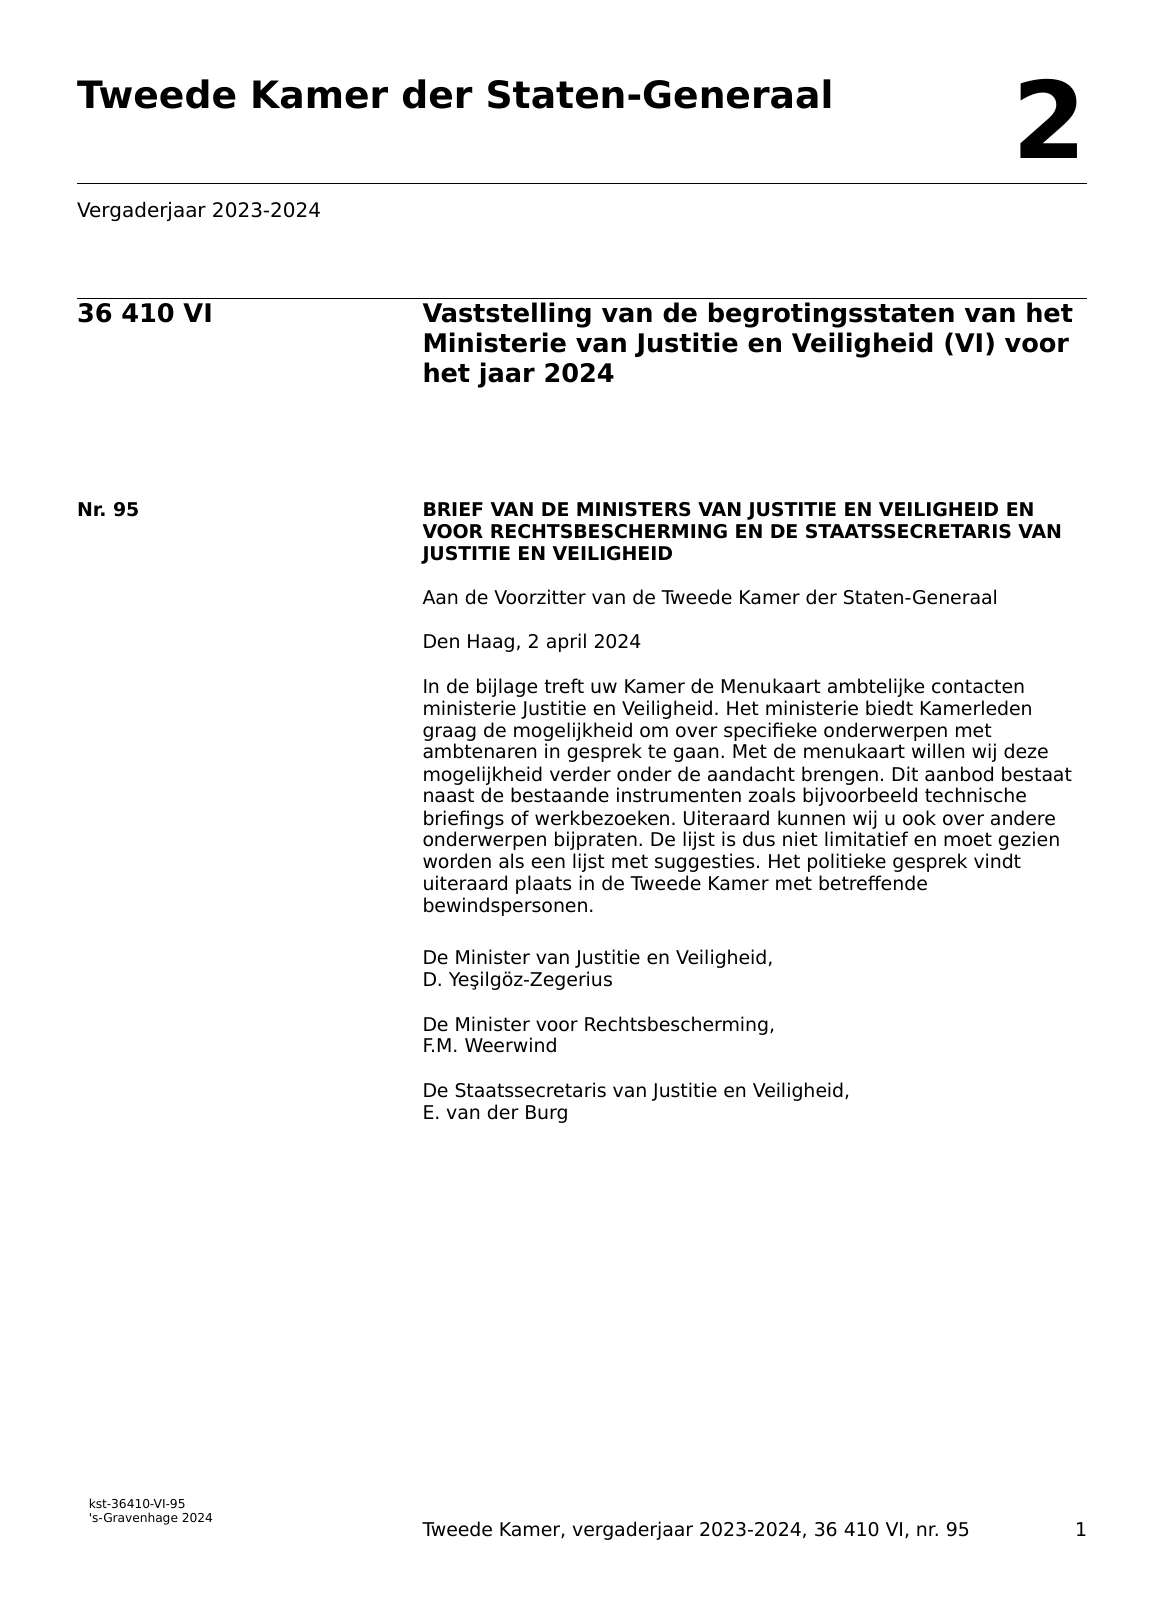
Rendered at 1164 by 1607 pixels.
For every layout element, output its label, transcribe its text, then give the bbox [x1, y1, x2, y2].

table_cell Vergaderjaar 2023-2024 [77, 184, 1087, 298]
table_header 2 [886, 59, 1087, 183]
text De Minister voor Rechtsbescherming, F.M. Weerwind [422, 1013, 1087, 1057]
text Aan de Voorzitter van de Tweede Kamer der Staten-Generaal [422, 587, 1087, 609]
text kst-36410-VI-95 [88, 1497, 323, 1511]
text De Minister van Justitie en Veiligheid, D. Yeşilgöz-Zegerius [422, 947, 1087, 991]
text Den Haag, 2 april 2024 [422, 631, 1087, 653]
subtitle Nr. 95 BRIEF VAN DE MINISTERS VAN JUSTITIE EN VEILIGHEID EN VOOR RECHTSBESCHERMING EN DE STAATSSECRETARIS VAN JUSTITIE EN VEILIGHEID [77, 499, 1087, 565]
text In de bijlage treft uw Kamer de Menukaart ambtelijke contacten ministerie Justitie en Veiligheid. Het ministerie biedt Kamerleden graag de mogelijkheid om over specifieke onderwerpen met ambtenaren in gesprek te gaan. Met de menukaart willen wij deze mogelijkheid verder onder de aandacht brengen. Dit aanbod bestaat naast de bestaande instrumenten zoals bijvoorbeeld technische briefings of werkbezoeken. Uiteraard kunnen wij u ook over andere onderwerpen bijpraten. De lijst is dus niet limitatief en moet gezien worden als een lijst met suggesties. Het politieke gesprek vindt uiteraard plaats in de Tweede Kamer met betreffende bewindspersonen. [422, 676, 1087, 917]
table_header Tweede Kamer der Staten-Generaal [77, 59, 886, 183]
text De Staatssecretaris van Justitie en Veiligheid, E. van der Burg [422, 1079, 1087, 1123]
subtitle 36 410 VI Vaststelling van de begrotingsstaten van het Ministerie van Justitie en Veiligheid (VI) voor het jaar 2024 [77, 299, 1087, 388]
text 's-Gravenhage 2024 [88, 1511, 323, 1525]
